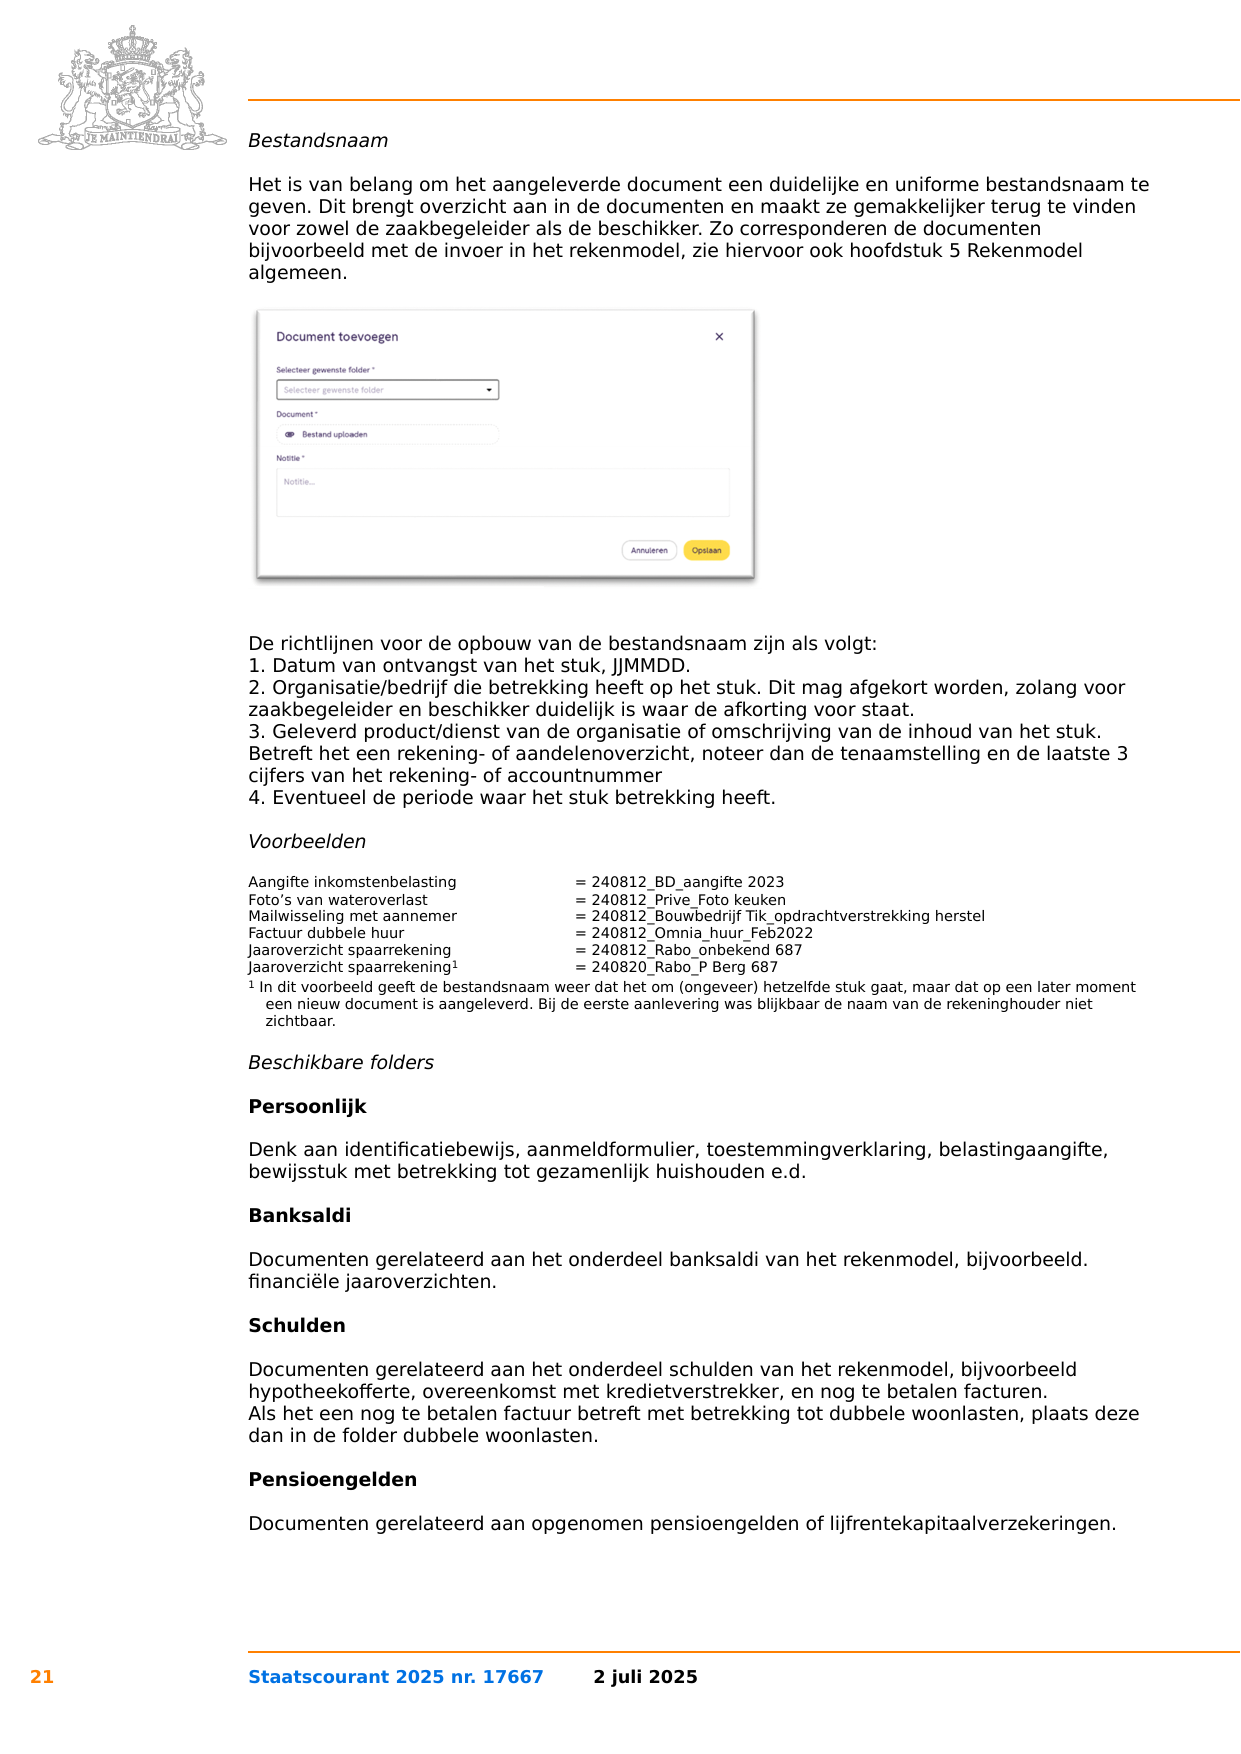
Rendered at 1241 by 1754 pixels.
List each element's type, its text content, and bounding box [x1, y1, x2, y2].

text Documenten gerelateerd aan het onderdeel banksaldi van het rekenmodel, bijvoorbeeld. financiële jaaroverzichten. [248, 1249, 1163, 1293]
text 3. Geleverd product/dienst van de organisatie of omschrijving van de inhoud van het stuk. Betreft het een rekening- of aandelenoverzicht, noteer dan de tenaamstelling en de laatste 3 cijfers van het rekening- of accountnummer [248, 721, 1163, 787]
table_cell = 240812_Bouwbedrijf Tik_opdrachtverstrekking herstel [569, 908, 1163, 925]
table_cell Mailwisseling met aannemer [248, 908, 568, 925]
text 1. Datum van ontvangst van het stuk, JJMMDD. [248, 655, 1163, 677]
subtitle Banksaldi [248, 1205, 1163, 1227]
table_cell 1 In dit voorbeeld geeft de bestandsnaam weer dat het om (ongeveer) hetzelfde stuk gaat, maar dat op een later moment een nieuw document is aangeleverd. Bij de eerste aanlevering was blijkbaar de naam van de rekeninghouder niet zichtbaar. [248, 976, 1163, 1030]
text 4. Eventueel de periode waar het stuk betrekking heeft. [248, 787, 1163, 809]
subtitle Schulden [248, 1315, 1163, 1337]
subtitle Pensioengelden [248, 1468, 1163, 1491]
picture [38, 25, 227, 150]
table_header Aangifte inkomstenbelasting [248, 874, 568, 891]
table_cell Factuur dubbele huur [248, 925, 568, 942]
text Documenten gerelateerd aan opgenomen pensioengelden of lijfrentekapitaalverzekeringen. [248, 1512, 1163, 1534]
text Documenten gerelateerd aan het onderdeel schulden van het rekenmodel, bijvoorbeeld hypotheekofferte, overeenkomst met kredietverstrekker, en nog te betalen facturen. [248, 1359, 1163, 1403]
table_cell = 240812_Rabo_onbekend 687 [569, 942, 1163, 959]
table_cell = 240820_Rabo_P Berg 687 [569, 959, 1163, 976]
subtitle Persoonlijk [248, 1096, 1163, 1117]
text De richtlijnen voor de opbouw van de bestandsnaam zijn als volgt: [248, 633, 1163, 655]
subtitle Bestandsnaam [248, 130, 1163, 152]
table_cell = 240812_Omnia_huur_Feb2022 [569, 925, 1163, 942]
text 2. Organisatie/bedrijf die betrekking heeft op het stuk. Dit mag afgekort worden, zolang voor zaakbegeleider en beschikker duidelijk is waar de afkorting voor staat. [248, 677, 1163, 721]
subtitle Voorbeelden [248, 831, 1163, 852]
text Als het een nog te betalen factuur betreft met betrekking tot dubbele woonlasten, plaats deze dan in de folder dubbele woonlasten. [248, 1403, 1163, 1447]
table_header = 240812_BD_aangifte 2023 [569, 874, 1163, 891]
text Denk aan identificatiebewijs, aanmeldformulier, toestemmingverklaring, belastingaangifte, bewijsstuk met betrekking tot gezamenlijk huishouden e.d. [248, 1139, 1163, 1183]
picture [248, 305, 762, 589]
table_cell Jaaroverzicht spaarrekening1 [248, 959, 568, 976]
table_cell Foto’s van wateroverlast [248, 891, 568, 908]
table_cell Jaaroverzicht spaarrekening [248, 942, 568, 959]
text Het is van belang om het aangeleverde document een duidelijke en uniforme bestandsnaam te geven. Dit brengt overzicht aan in de documenten en maakt ze gemakkelijker terug te vinden voor zowel de zaakbegeleider als de beschikker. Zo corresponderen de documenten bijvoorbeeld met de invoer in het rekenmodel, zie hiervoor ook hoofdstuk 5 Rekenmodel algemeen. [248, 174, 1163, 284]
table_cell = 240812_Prive_Foto keuken [569, 891, 1163, 908]
subtitle Beschikbare folders [248, 1052, 1163, 1074]
